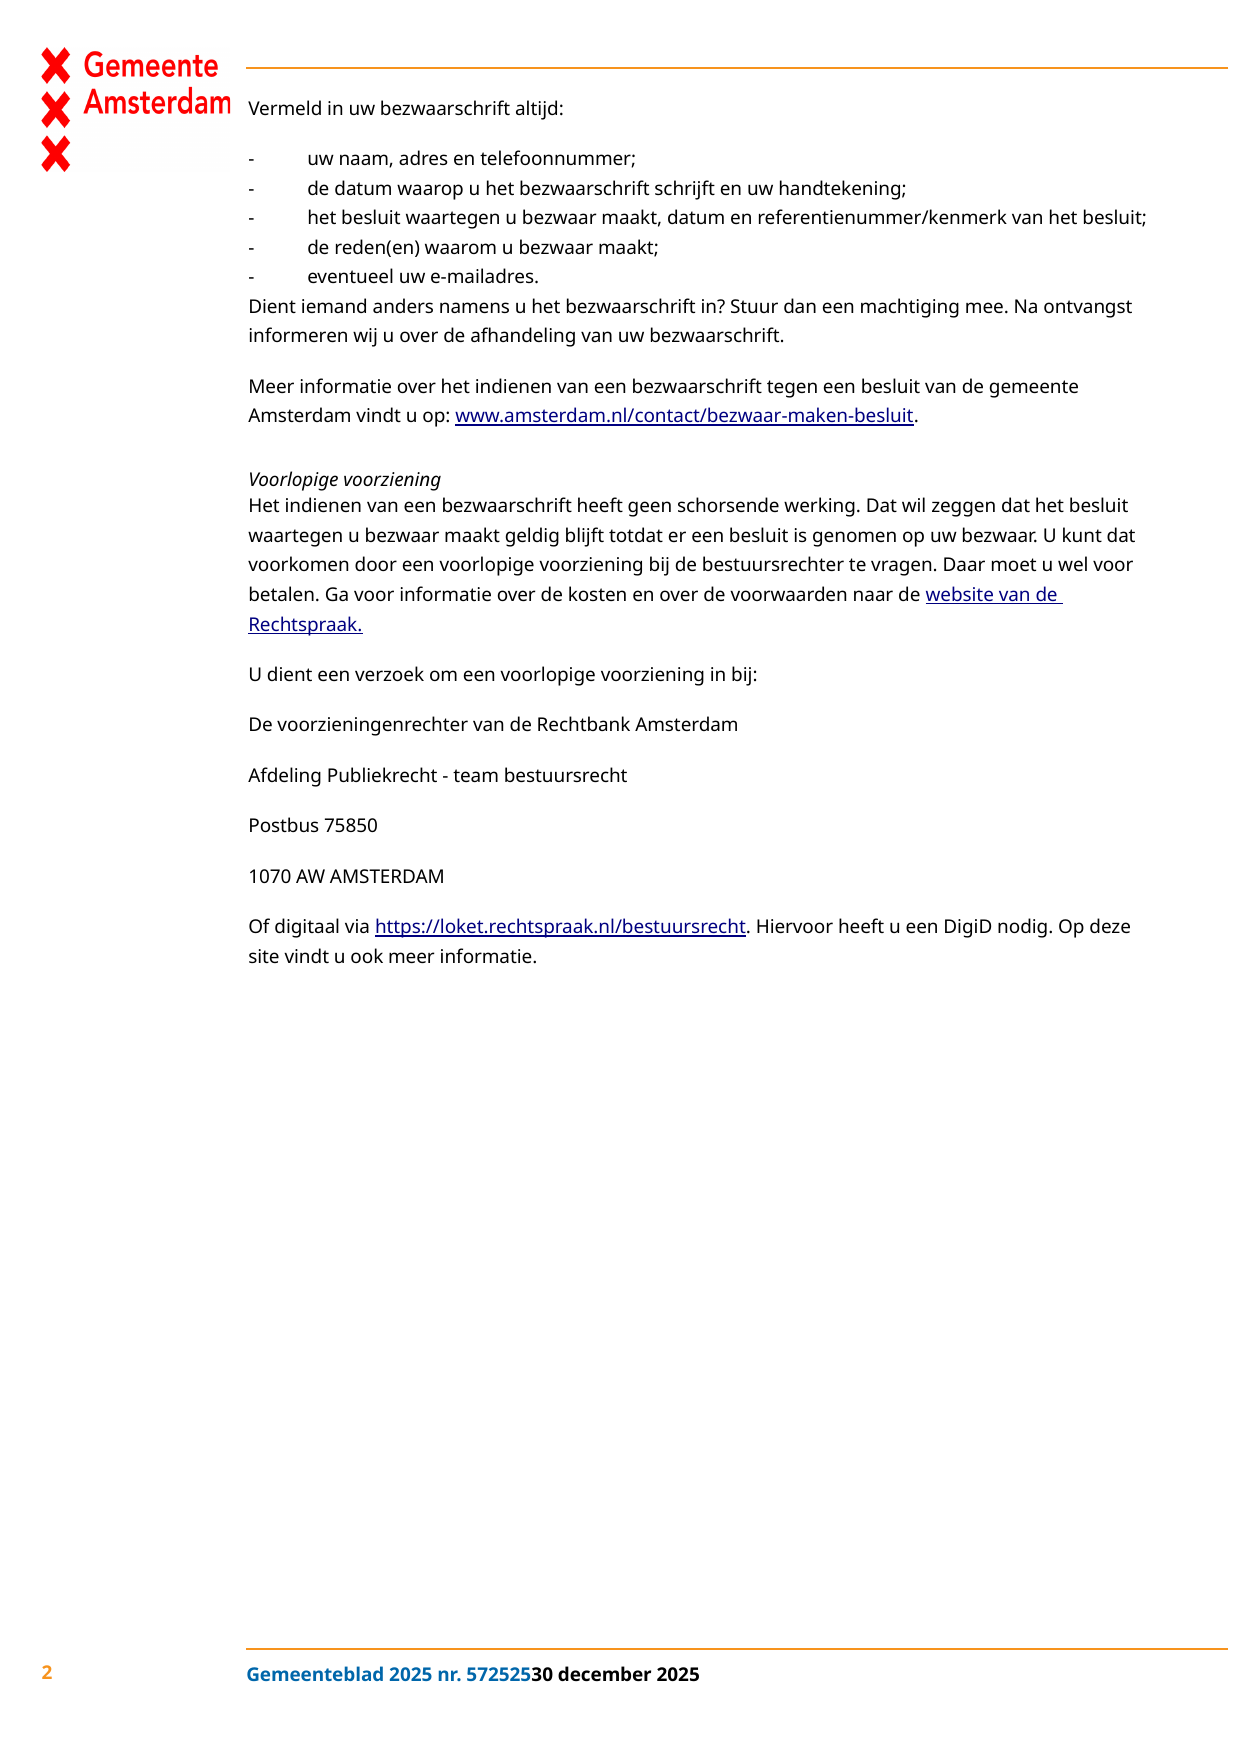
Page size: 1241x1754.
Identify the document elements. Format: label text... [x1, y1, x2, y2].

picture [41, 47, 231, 172]
list uw naam, adres en telefoonnummer; [248, 145, 1152, 171]
text U dient een verzoek om een voorlopige voorziening in bij: [248, 661, 1152, 687]
list de reden(en) waarom u bezwaar maakt; [248, 234, 1152, 260]
text Meer informatie over het indienen van een bezwaarschrift tegen een besluit van de gemeente Amsterdam vindt u op: www.amsterdam.nl/contact/bezwaar-maken-besluit. [248, 373, 1152, 428]
text Voorlopige voorziening [248, 467, 1152, 492]
list het besluit waartegen u bezwaar maakt, datum en referentienummer/kenmerk van het besluit; [248, 204, 1152, 230]
text Of digitaal via https://loket.rechtspraak.nl/bestuursrecht. Hiervoor heeft u een DigiD nodig. Op deze site vindt u ook meer informatie. [248, 913, 1152, 968]
text Dient iemand anders namens u het bezwaarschrift in? Stuur dan een machtiging mee. Na ontvangst informeren wij u over de afhandeling van uw bezwaarschrift. [248, 293, 1152, 348]
text Het indienen van een bezwaarschrift heeft geen schorsende werking. Dat wil zeggen dat het besluit waartegen u bezwaar maakt geldig blijft totdat er een besluit is genomen op uw bezwaar. U kunt dat voorkomen door een voorlopige voorziening bij de bestuursrechter te vragen. Daar moet u wel voor betalen. Ga voor informatie over de kosten en over de voorwaarden naar de website van de Rechtspraak. [248, 492, 1152, 636]
list eventueel uw e-mailadres. [248, 263, 1152, 289]
text 1070 AW AMSTERDAM [248, 863, 1152, 888]
text Afdeling Publiekrecht - team bestuursrecht [248, 762, 1152, 788]
text Vermeld in uw bezwaarschrift altijd: [248, 95, 1152, 121]
text De voorzieningenrechter van de Rechtbank Amsterdam [248, 712, 1152, 737]
text Postbus 75850 [248, 812, 1152, 838]
list de datum waarop u het bezwaarschrift schrijft en uw handtekening; [248, 175, 1152, 201]
